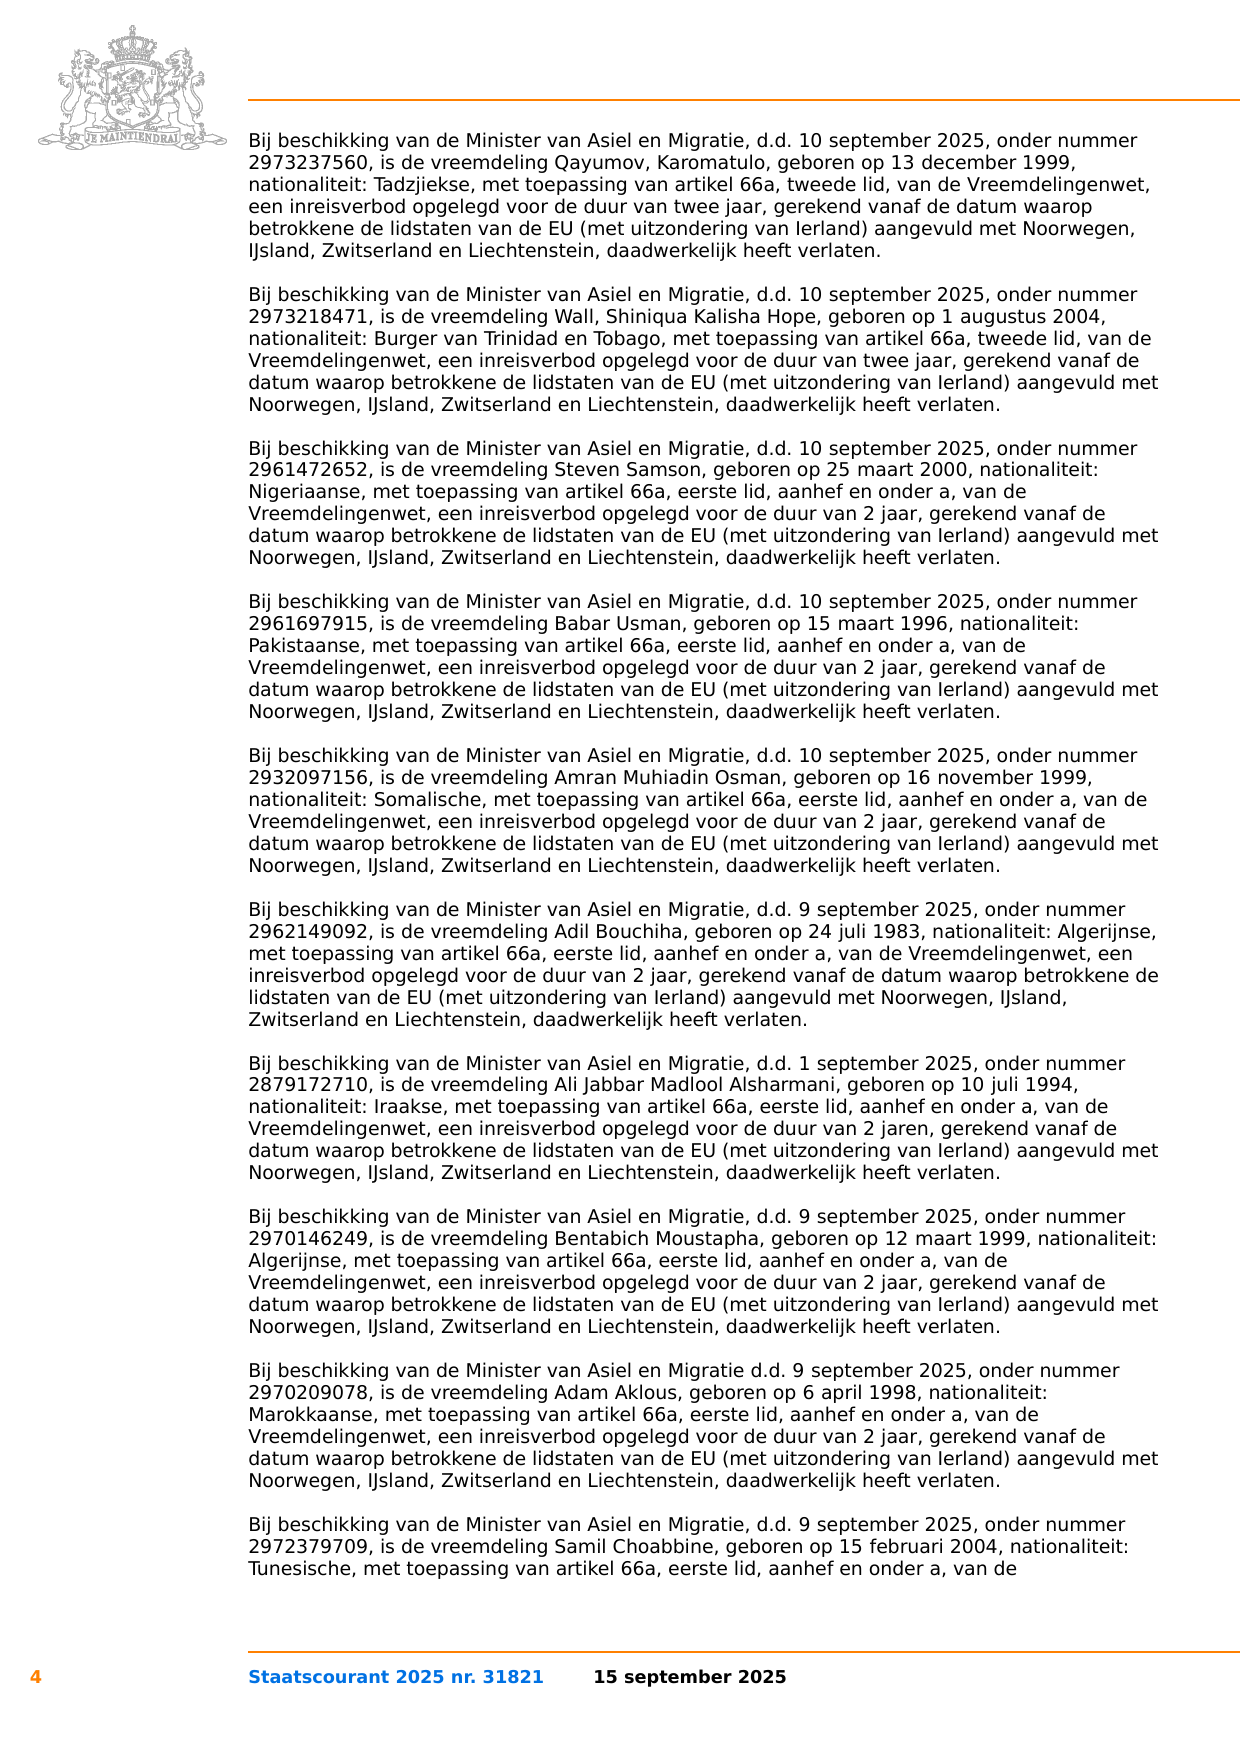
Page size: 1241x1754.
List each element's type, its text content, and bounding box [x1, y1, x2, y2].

picture [38, 25, 227, 150]
text Bij beschikking van de Minister van Asiel en Migratie, d.d. 9 september 2025, onder nummer 2962149092, is de vreemdeling Adil Bouchiha, geboren op 24 juli 1983, nationaliteit: Algerijnse, met toepassing van artikel 66a, eerste lid, aanhef en onder a, van de Vreemdelingenwet, een inreisverbod opgelegd voor de duur van 2 jaar, gerekend vanaf de datum waarop betrokkene de lidstaten van de EU (met uitzondering van Ierland) aangevuld met Noorwegen, IJsland, Zwitserland en Liechtenstein, daadwerkelijk heeft verlaten. [248, 899, 1163, 1031]
text Bij beschikking van de Minister van Asiel en Migratie, d.d. 10 september 2025, onder nummer 2961697915, is de vreemdeling Babar Usman, geboren op 15 maart 1996, nationaliteit: Pakistaanse, met toepassing van artikel 66a, eerste lid, aanhef en onder a, van de Vreemdelingenwet, een inreisverbod opgelegd voor de duur van 2 jaar, gerekend vanaf de datum waarop betrokkene de lidstaten van de EU (met uitzondering van Ierland) aangevuld met Noorwegen, IJsland, Zwitserland en Liechtenstein, daadwerkelijk heeft verlaten. [248, 591, 1163, 723]
text Bij beschikking van de Minister van Asiel en Migratie, d.d. 10 september 2025, onder nummer 2961472652, is de vreemdeling Steven Samson, geboren op 25 maart 2000, nationaliteit: Nigeriaanse, met toepassing van artikel 66a, eerste lid, aanhef en onder a, van de Vreemdelingenwet, een inreisverbod opgelegd voor de duur van 2 jaar, gerekend vanaf de datum waarop betrokkene de lidstaten van de EU (met uitzondering van Ierland) aangevuld met Noorwegen, IJsland, Zwitserland en Liechtenstein, daadwerkelijk heeft verlaten. [248, 437, 1163, 569]
text Bij beschikking van de Minister van Asiel en Migratie, d.d. 10 september 2025, onder nummer 2932097156, is de vreemdeling Amran Muhiadin Osman, geboren op 16 november 1999, nationaliteit: Somalische, met toepassing van artikel 66a, eerste lid, aanhef en onder a, van de Vreemdelingenwet, een inreisverbod opgelegd voor de duur van 2 jaar, gerekend vanaf de datum waarop betrokkene de lidstaten van de EU (met uitzondering van Ierland) aangevuld met Noorwegen, IJsland, Zwitserland en Liechtenstein, daadwerkelijk heeft verlaten. [248, 745, 1163, 877]
text Bij beschikking van de Minister van Asiel en Migratie, d.d. 9 september 2025, onder nummer 2970146249, is de vreemdeling Bentabich Moustapha, geboren op 12 maart 1999, nationaliteit: Algerijnse, met toepassing van artikel 66a, eerste lid, aanhef en onder a, van de Vreemdelingenwet, een inreisverbod opgelegd voor de duur van 2 jaar, gerekend vanaf de datum waarop betrokkene de lidstaten van de EU (met uitzondering van Ierland) aangevuld met Noorwegen, IJsland, Zwitserland en Liechtenstein, daadwerkelijk heeft verlaten. [248, 1206, 1163, 1338]
text Bij beschikking van de Minister van Asiel en Migratie, d.d. 9 september 2025, onder nummer 2972379709, is de vreemdeling Samil Choabbine, geboren op 15 februari 2004, nationaliteit: Tunesische, met toepassing van artikel 66a, eerste lid, aanhef en onder a, van de [248, 1514, 1163, 1579]
text Bij beschikking van de Minister van Asiel en Migratie, d.d. 1 september 2025, onder nummer 2879172710, is de vreemdeling Ali Jabbar Madlool Alsharmani, geboren op 10 juli 1994, nationaliteit: Iraakse, met toepassing van artikel 66a, eerste lid, aanhef en onder a, van de Vreemdelingenwet, een inreisverbod opgelegd voor de duur van 2 jaren, gerekend vanaf de datum waarop betrokkene de lidstaten van de EU (met uitzondering van Ierland) aangevuld met Noorwegen, IJsland, Zwitserland en Liechtenstein, daadwerkelijk heeft verlaten. [248, 1052, 1163, 1184]
text Bij beschikking van de Minister van Asiel en Migratie d.d. 9 september 2025, onder nummer 2970209078, is de vreemdeling Adam Aklous, geboren op 6 april 1998, nationaliteit: Marokkaanse, met toepassing van artikel 66a, eerste lid, aanhef en onder a, van de Vreemdelingenwet, een inreisverbod opgelegd voor de duur van 2 jaar, gerekend vanaf de datum waarop betrokkene de lidstaten van de EU (met uitzondering van Ierland) aangevuld met Noorwegen, IJsland, Zwitserland en Liechtenstein, daadwerkelijk heeft verlaten. [248, 1360, 1163, 1492]
text Bij beschikking van de Minister van Asiel en Migratie, d.d. 10 september 2025, onder nummer 2973237560, is de vreemdeling Qayumov, Karomatulo, geboren op 13 december 1999, nationaliteit: Tadzjiekse, met toepassing van artikel 66a, tweede lid, van de Vreemdelingenwet, een inreisverbod opgelegd voor de duur van twee jaar, gerekend vanaf de datum waarop betrokkene de lidstaten van de EU (met uitzondering van Ierland) aangevuld met Noorwegen, IJsland, Zwitserland en Liechtenstein, daadwerkelijk heeft verlaten. [248, 130, 1163, 262]
text Bij beschikking van de Minister van Asiel en Migratie, d.d. 10 september 2025, onder nummer 2973218471, is de vreemdeling Wall, Shiniqua Kalisha Hope, geboren op 1 augustus 2004, nationaliteit: Burger van Trinidad en Tobago, met toepassing van artikel 66a, tweede lid, van de Vreemdelingenwet, een inreisverbod opgelegd voor de duur van twee jaar, gerekend vanaf de datum waarop betrokkene de lidstaten van de EU (met uitzondering van Ierland) aangevuld met Noorwegen, IJsland, Zwitserland en Liechtenstein, daadwerkelijk heeft verlaten. [248, 284, 1163, 416]
